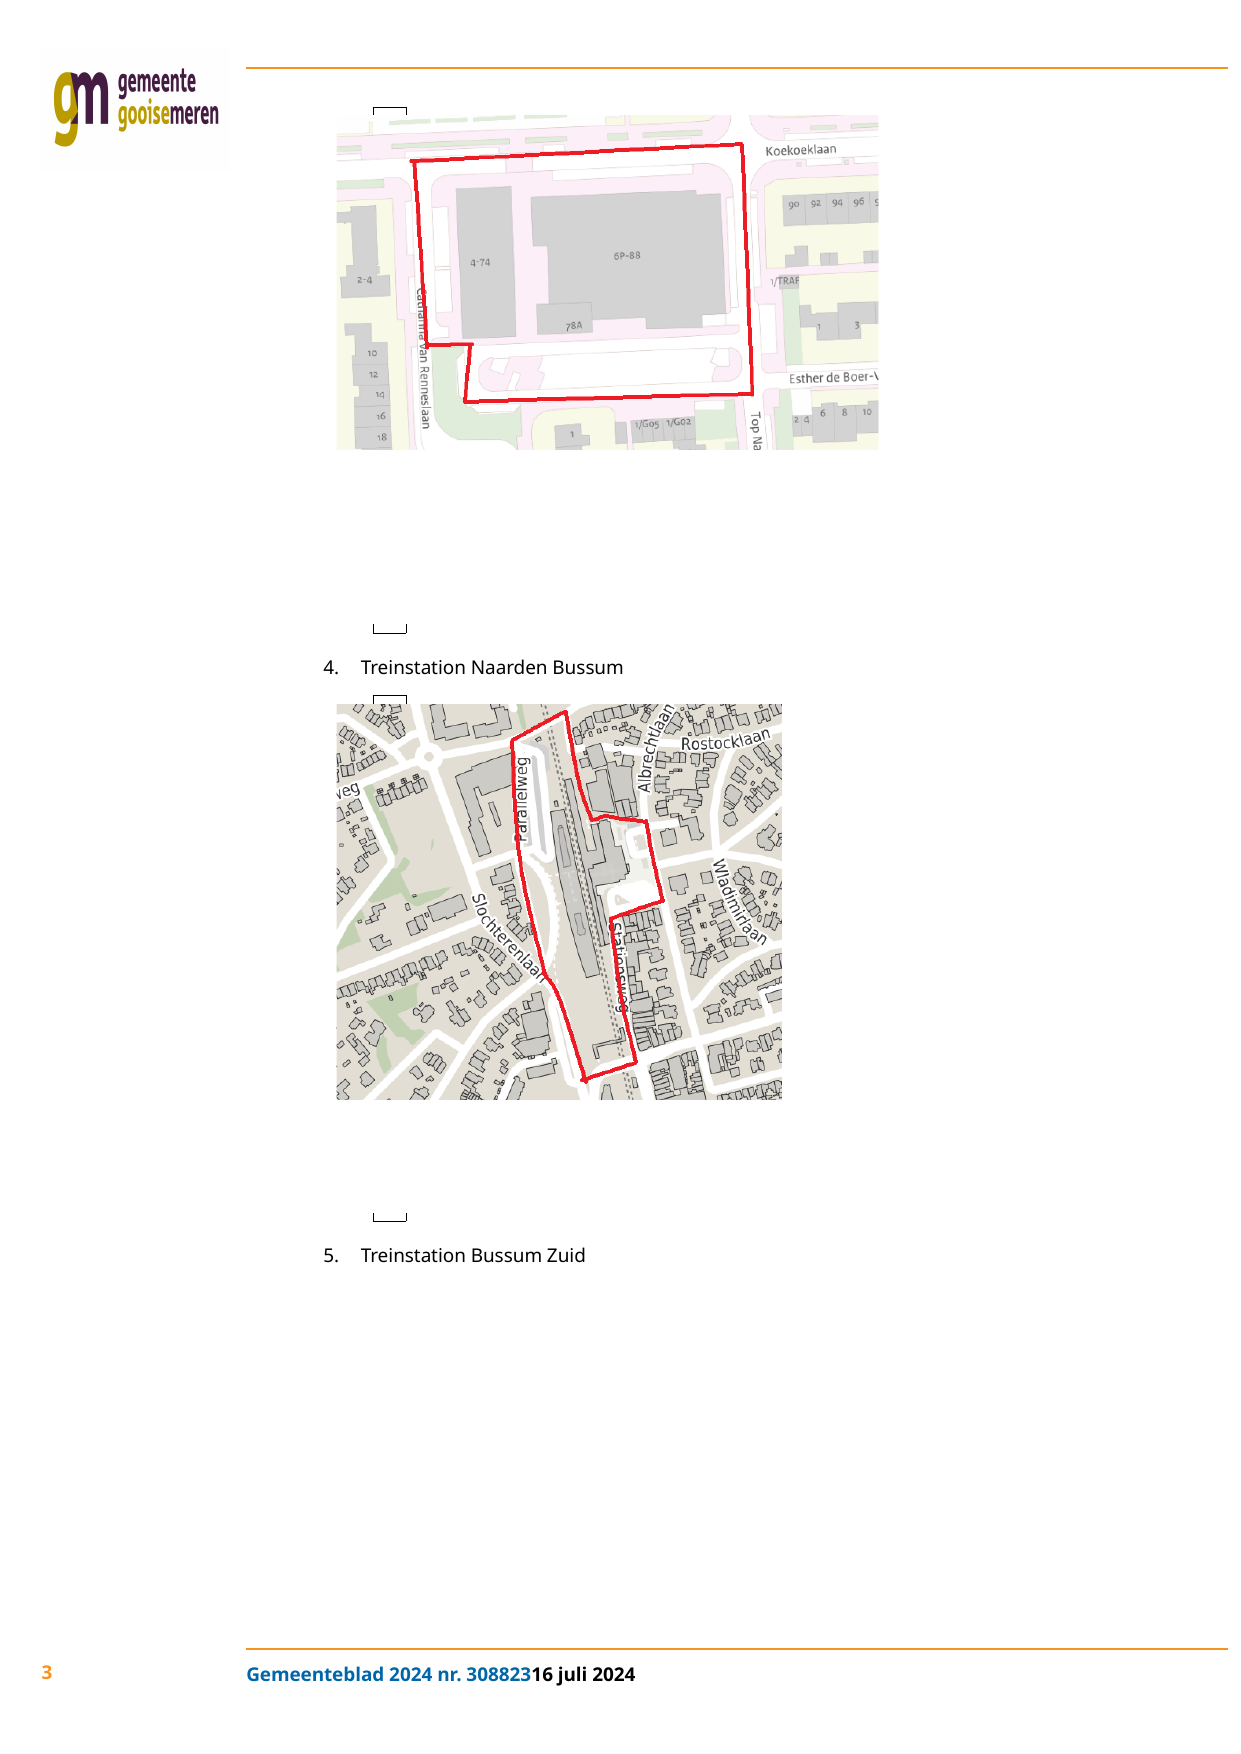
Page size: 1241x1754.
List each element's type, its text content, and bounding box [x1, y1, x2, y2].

list Treinstation Bussum Zuid [323, 1243, 1152, 1268]
picture [336, 704, 1240, 1213]
picture [336, 115, 1240, 624]
picture [41, 47, 231, 172]
list Treinstation Naarden Bussum [323, 654, 1152, 680]
